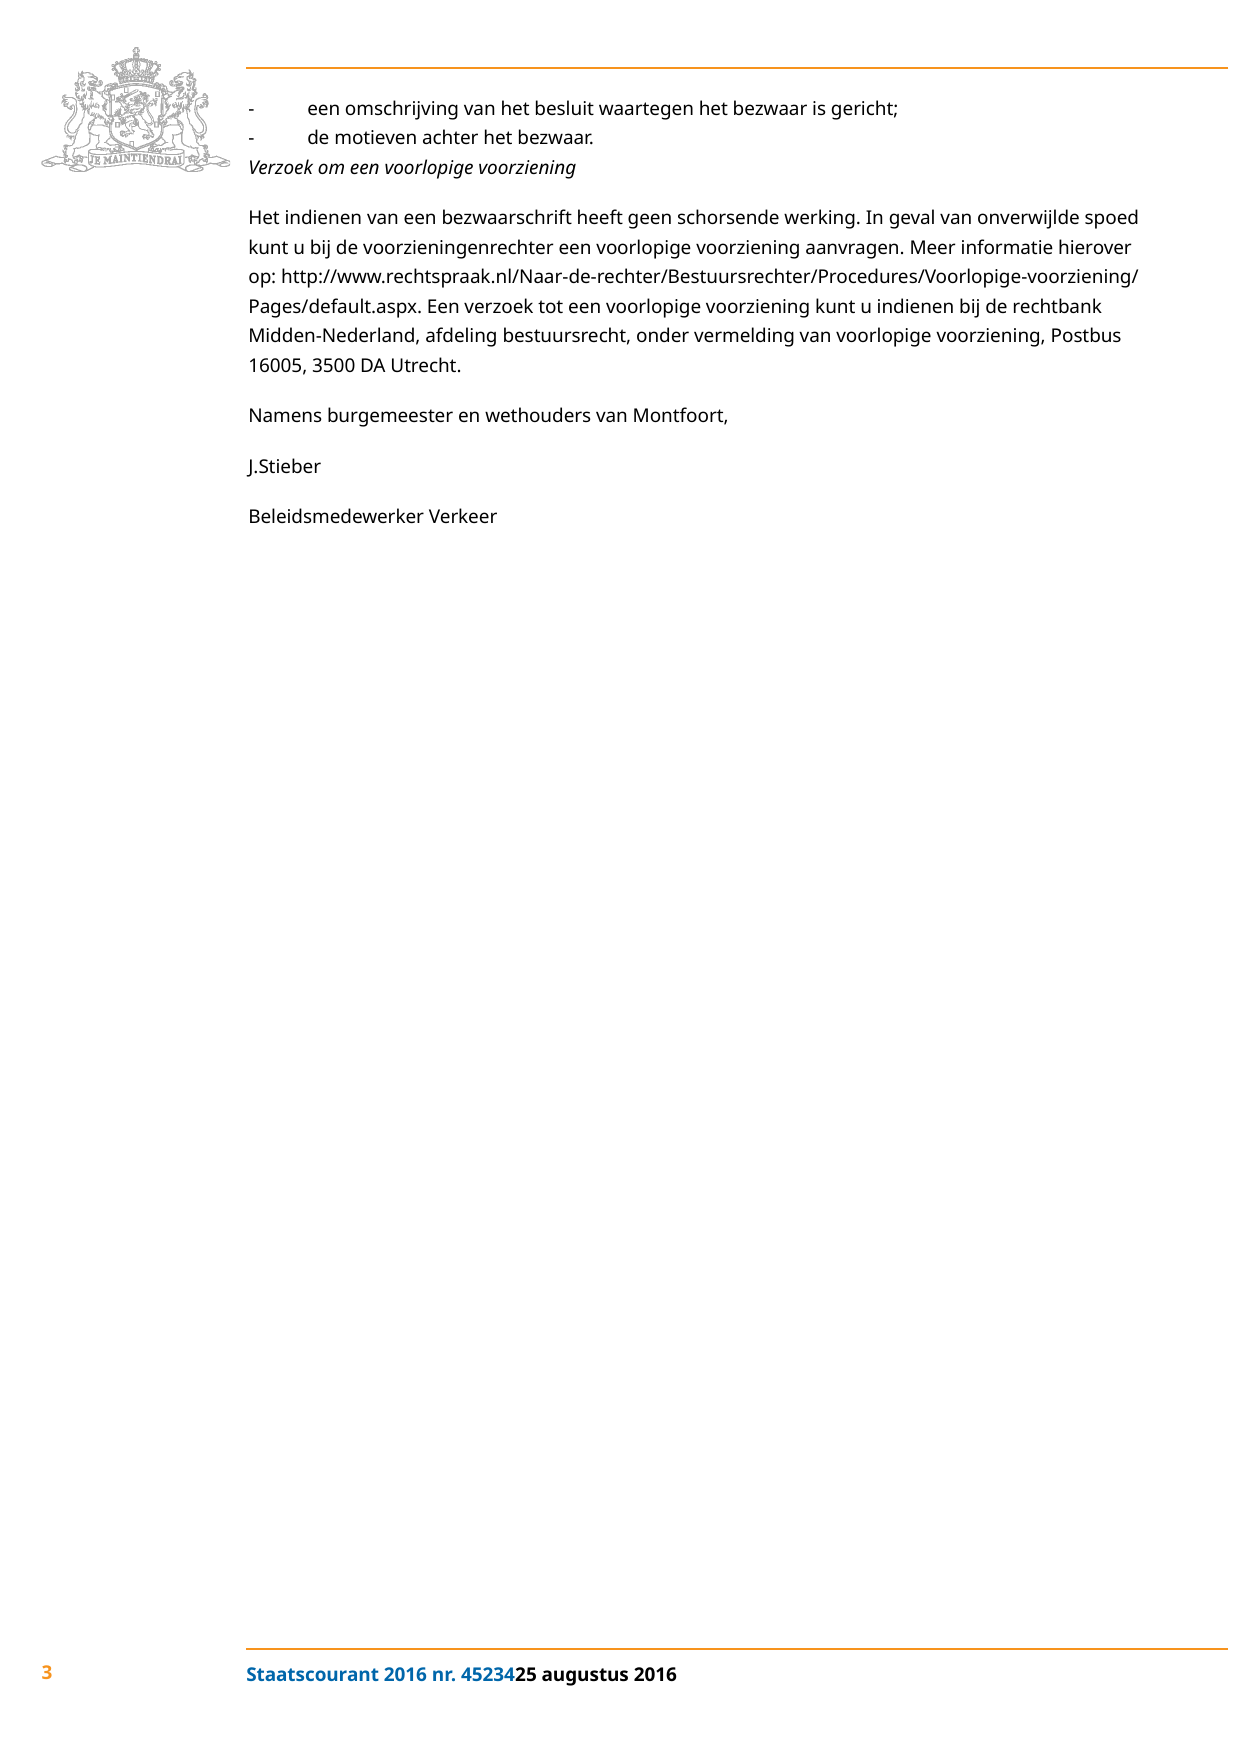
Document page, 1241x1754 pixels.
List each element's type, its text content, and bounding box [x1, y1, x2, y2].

list een omschrijving van het besluit waartegen het bezwaar is gericht; [248, 95, 1152, 121]
text Namens burgemeester en wethouders van Montfoort, [248, 403, 1152, 428]
text J.Stieber [248, 453, 1152, 479]
text Het indienen van een bezwaarschrift heeft geen schorsende werking. In geval van onverwijlde spoed kunt u bij de voorzieningenrechter een voorlopige voorziening aanvragen. Meer informatie hierover op: http://www.rechtspraak.nl/Naar-de-rechter/Bestuursrechter/Procedures/Voorlopige-voorziening/Pages/default.aspx. Een verzoek tot een voorlopige voorziening kunt u indienen bij de rechtbank Midden-Nederland, afdeling bestuursrecht, onder vermelding van voorlopige voorziening, Postbus 16005, 3500 DA Utrecht. [248, 204, 1152, 378]
text Verzoek om een voorlopige voorziening [248, 154, 1152, 180]
list de motieven achter het bezwaar. [248, 124, 1152, 150]
picture [41, 47, 231, 172]
text Beleidsmedewerker Verkeer [248, 503, 1152, 529]
